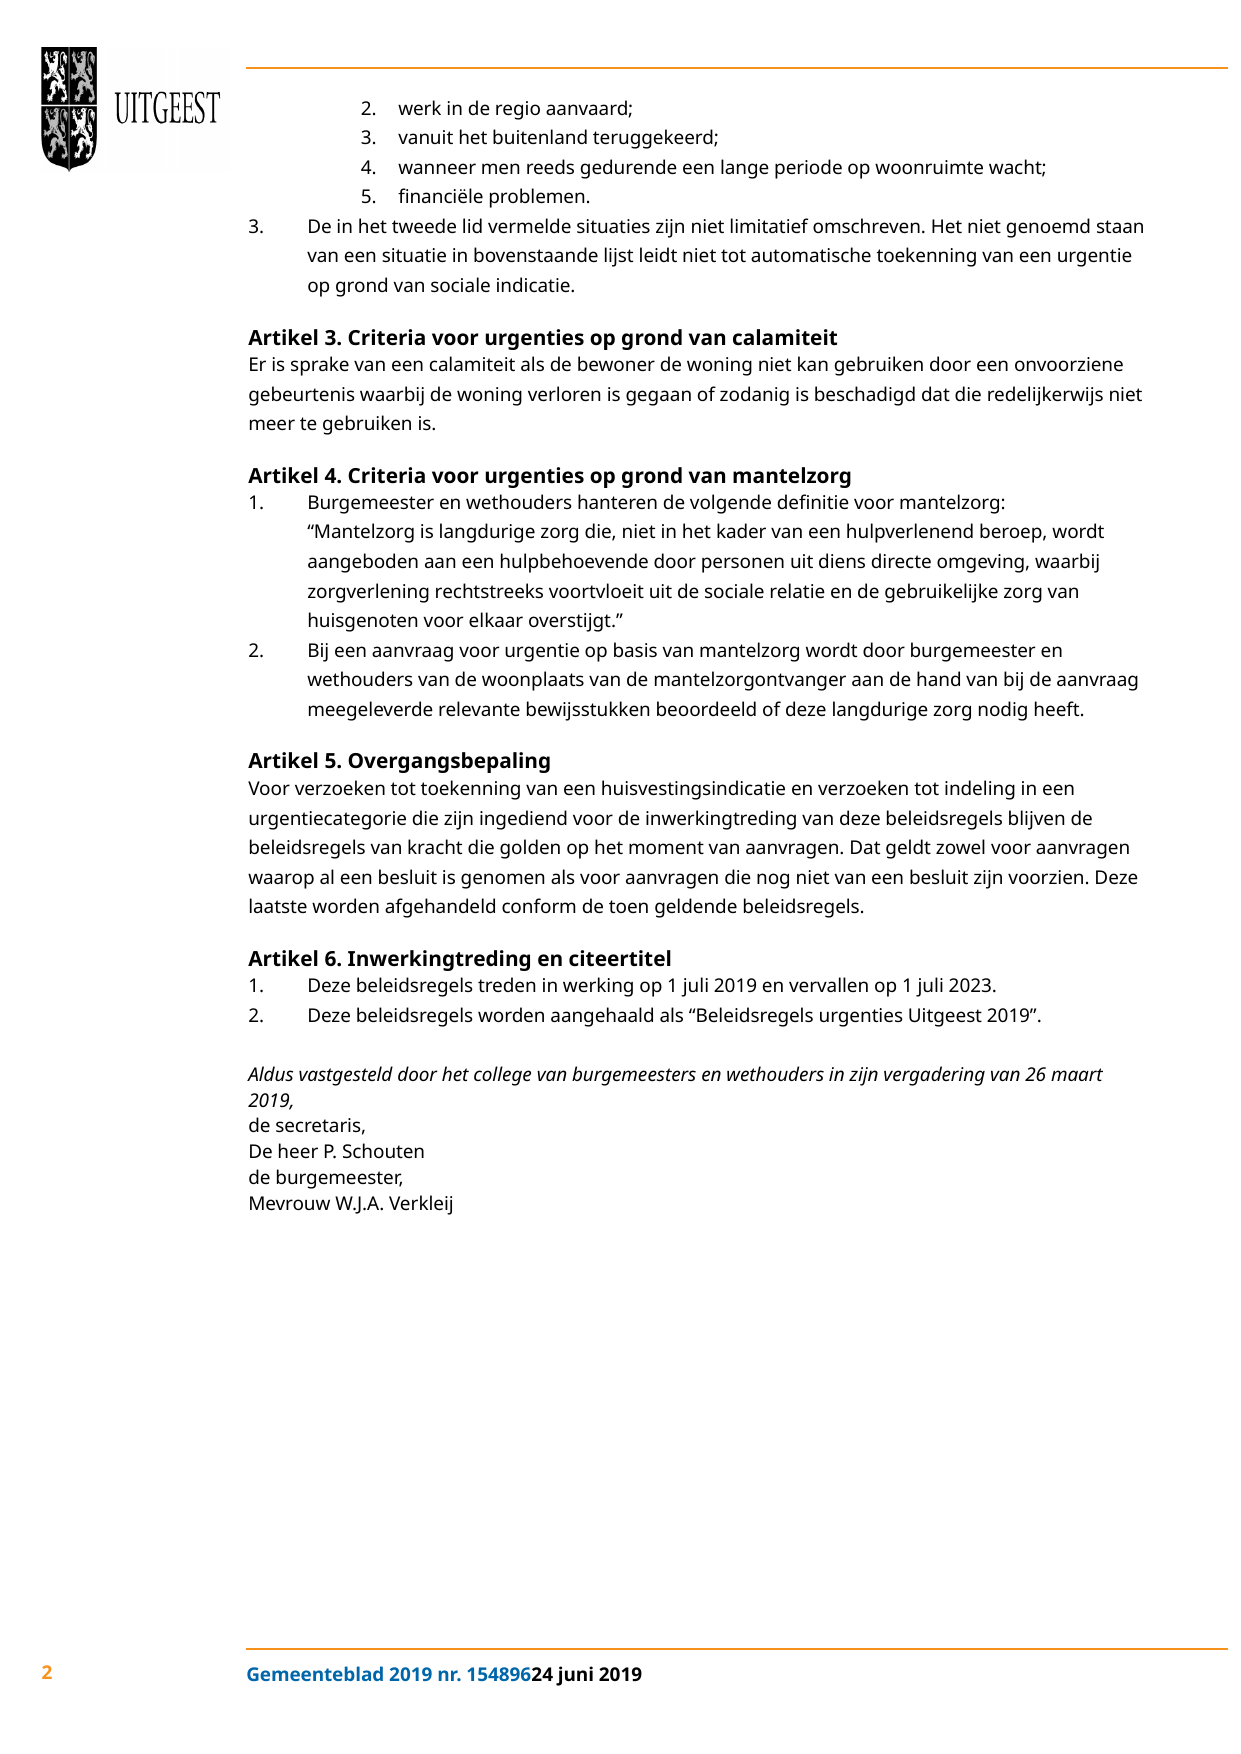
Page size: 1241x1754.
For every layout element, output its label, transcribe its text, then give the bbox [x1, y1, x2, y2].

list Bij een aanvraag voor urgentie op basis van mantelzorg wordt door burgemeester en wethouders van de woonplaats van de mantelzorgontvanger aan de hand van bij de aanvraag meegeleverde relevante bewijsstukken beoordeeld of deze langdurige zorg nodig heeft. [248, 637, 1152, 722]
text Artikel 5. Overgangsbepaling [248, 747, 1152, 775]
text Mevrouw W.J.A. Verkleij [248, 1190, 1152, 1215]
text Er is sprake van een calamiteit als de bewoner de woning niet kan gebruiken door een onvoorziene gebeurtenis waarbij de woning verloren is gegaan of zodanig is beschadigd dat die redelijkerwijs niet meer te gebruiken is. [248, 351, 1152, 436]
text Aldus vastgesteld door het college van burgemeesters en wethouders in zijn vergadering van 26 maart 2019, [248, 1061, 1152, 1112]
list De in het tweede lid vermelde situaties zijn niet limitatief omschreven. Het niet genoemd staan van een situatie in bovenstaande lijst leidt niet tot automatische toekenning van een urgentie op grond van sociale indicatie. [248, 213, 1152, 298]
list wanneer men reeds gedurende een lange periode op woonruimte wacht; [361, 154, 1152, 180]
list vanuit het buitenland teruggekeerd; [361, 124, 1152, 150]
text Artikel 3. Criteria voor urgenties op grond van calamiteit [248, 323, 1152, 351]
list Deze beleidsregels worden aangehaald als “Beleidsregels urgenties Uitgeest 2019”. [248, 1002, 1152, 1028]
text Artikel 4. Criteria voor urgenties op grond van mantelzorg [248, 461, 1152, 489]
text Voor verzoeken tot toekenning van een huisvestingsindicatie en verzoeken tot indeling in een urgentiecategorie die zijn ingediend voor de inwerkingtreding van deze beleidsregels blijven de beleidsregels van kracht die golden op het moment van aanvragen. Dat geldt zowel voor aanvragen waarop al een besluit is genomen als voor aanvragen die nog niet van een besluit zijn voorzien. Deze laatste worden afgehandeld conform de toen geldende beleidsregels. [248, 775, 1152, 919]
text De heer P. Schouten [248, 1138, 1152, 1164]
text Artikel 6. Inwerkingtreding en citeertitel [248, 944, 1152, 972]
picture [41, 47, 231, 172]
list werk in de regio aanvaard; [361, 95, 1152, 121]
list Deze beleidsregels treden in werking op 1 juli 2019 en vervallen op 1 juli 2023. [248, 972, 1152, 998]
list Burgemeester en wethouders hanteren de volgende definitie voor mantelzorg: [248, 489, 1152, 515]
text de secretaris, [248, 1112, 1152, 1138]
list financiële problemen. [361, 183, 1152, 209]
list “Mantelzorg is langdurige zorg die, niet in het kader van een hulpverlenend beroep, wordt aangeboden aan een hulpbehoevende door personen uit diens directe omgeving, waarbij zorgverlening rechtstreeks voortvloeit uit de sociale relatie en de gebruikelijke zorg van huisgenoten voor elkaar overstijgt.” [248, 519, 1152, 633]
text de burgemeester, [248, 1164, 1152, 1190]
